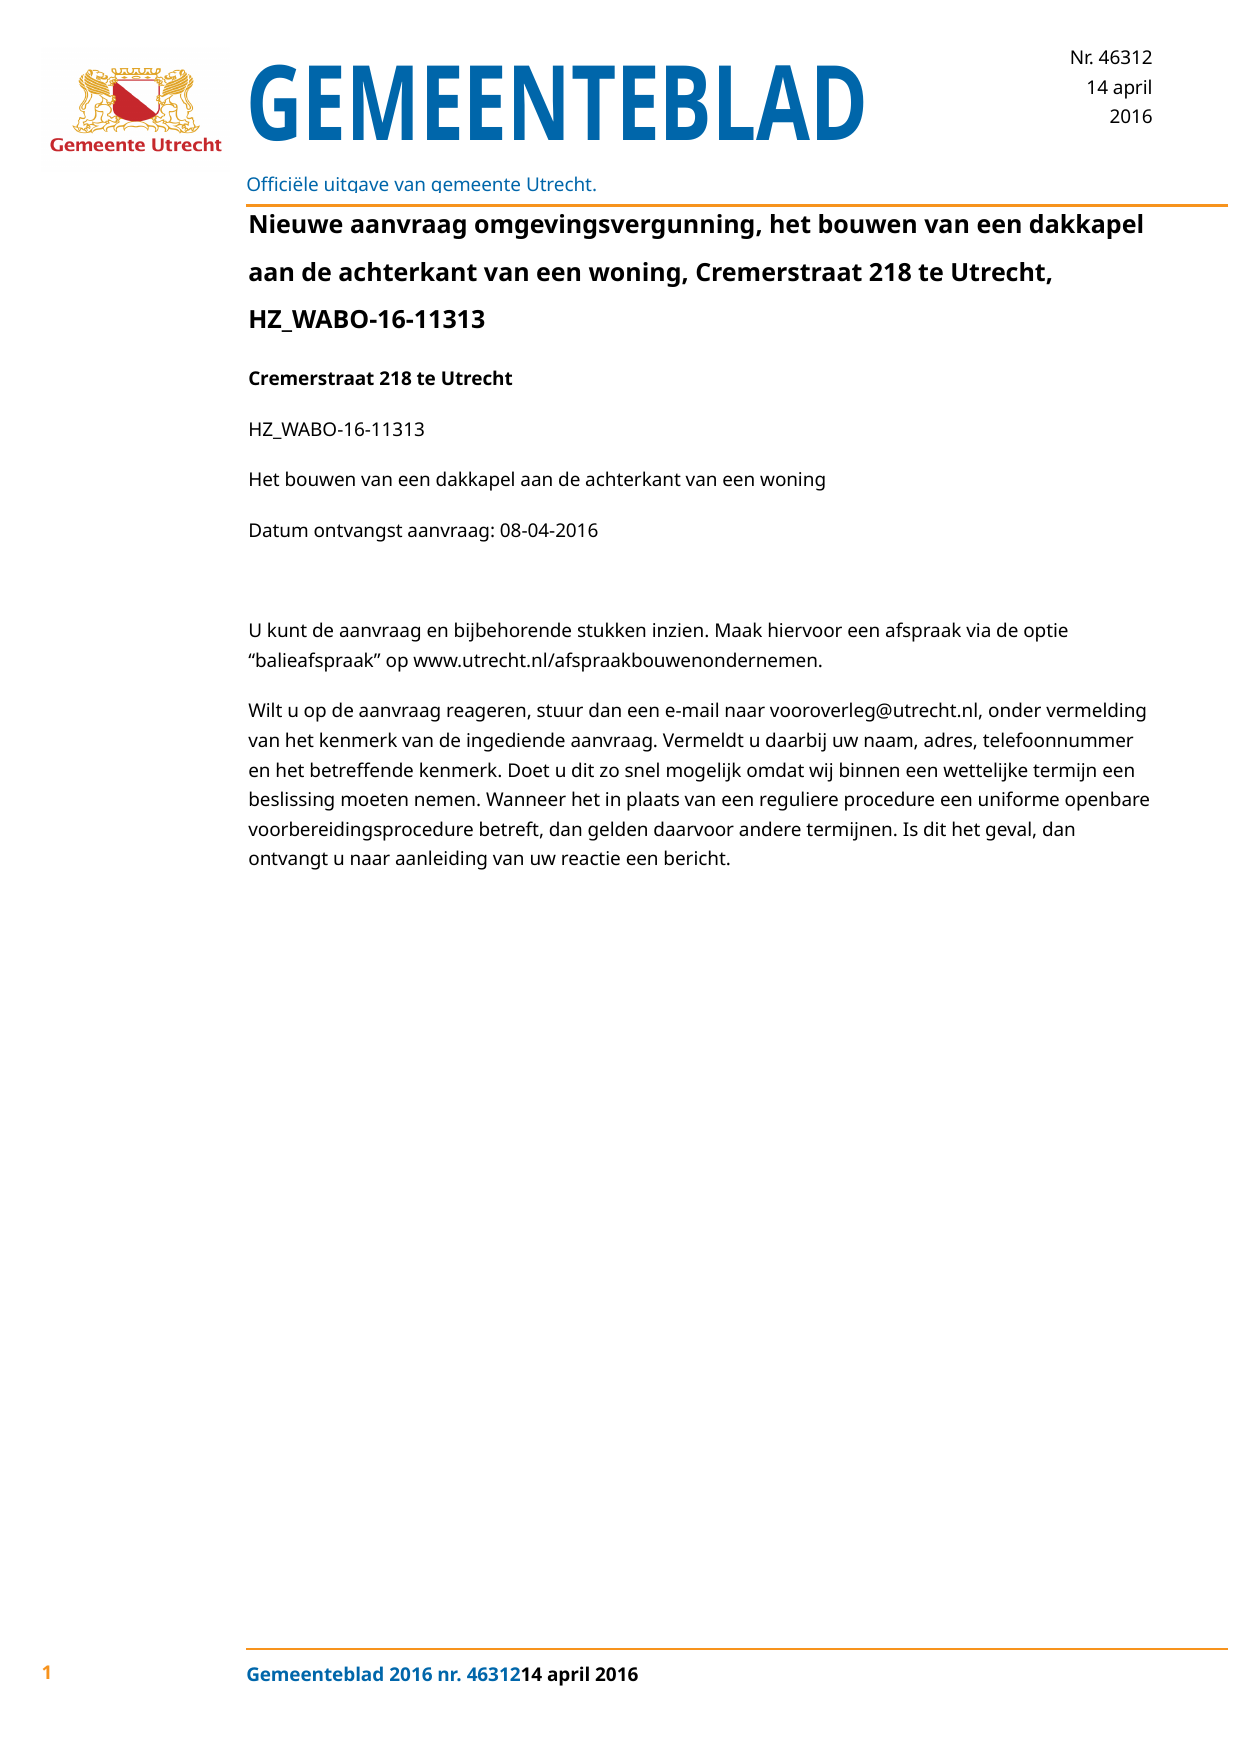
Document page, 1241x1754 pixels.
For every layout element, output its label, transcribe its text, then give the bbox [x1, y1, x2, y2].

text Nieuwe aanvraag omgevingsvergunning, het bouwen van een dakkapel aan de achterkant van een woning, Cremerstraat 218 te Utrecht, HZ_WABO-16-11313 [248, 207, 1152, 336]
text Wilt u op de aanvraag reageren, stuur dan een e-mail naar vooroverleg@utrecht.nl, onder vermelding van het kenmerk van de ingediende aanvraag. Vermeldt u daarbij uw naam, adres, telefoonnummer en het betreffende kenmerk. Doet u dit zo snel mogelijk omdat wij binnen een wettelijke termijn een beslissing moeten nemen. Wanneer het in plaats van een reguliere procedure een uniforme openbare voorbereidingsprocedure betreft, dan gelden daarvoor andere termijnen. Is dit het geval, dan ontvangt u naar aanleiding van uw reactie een bericht. [248, 698, 1152, 871]
text U kunt de aanvraag en bijbehorende stukken inzien. Maak hiervoor een afspraak via de optie “balieafspraak” op www.utrecht.nl/afspraakbouwenondernemen. [248, 618, 1152, 673]
text Het bouwen van een dakkapel aan de achterkant van een woning [248, 466, 1152, 492]
picture [41, 47, 231, 172]
text HZ_WABO-16-11313 [248, 416, 1152, 442]
text Datum ontvangst aanvraag: 08-04-2016 [248, 517, 1152, 542]
text Cremerstraat 218 te Utrecht [248, 366, 1152, 391]
